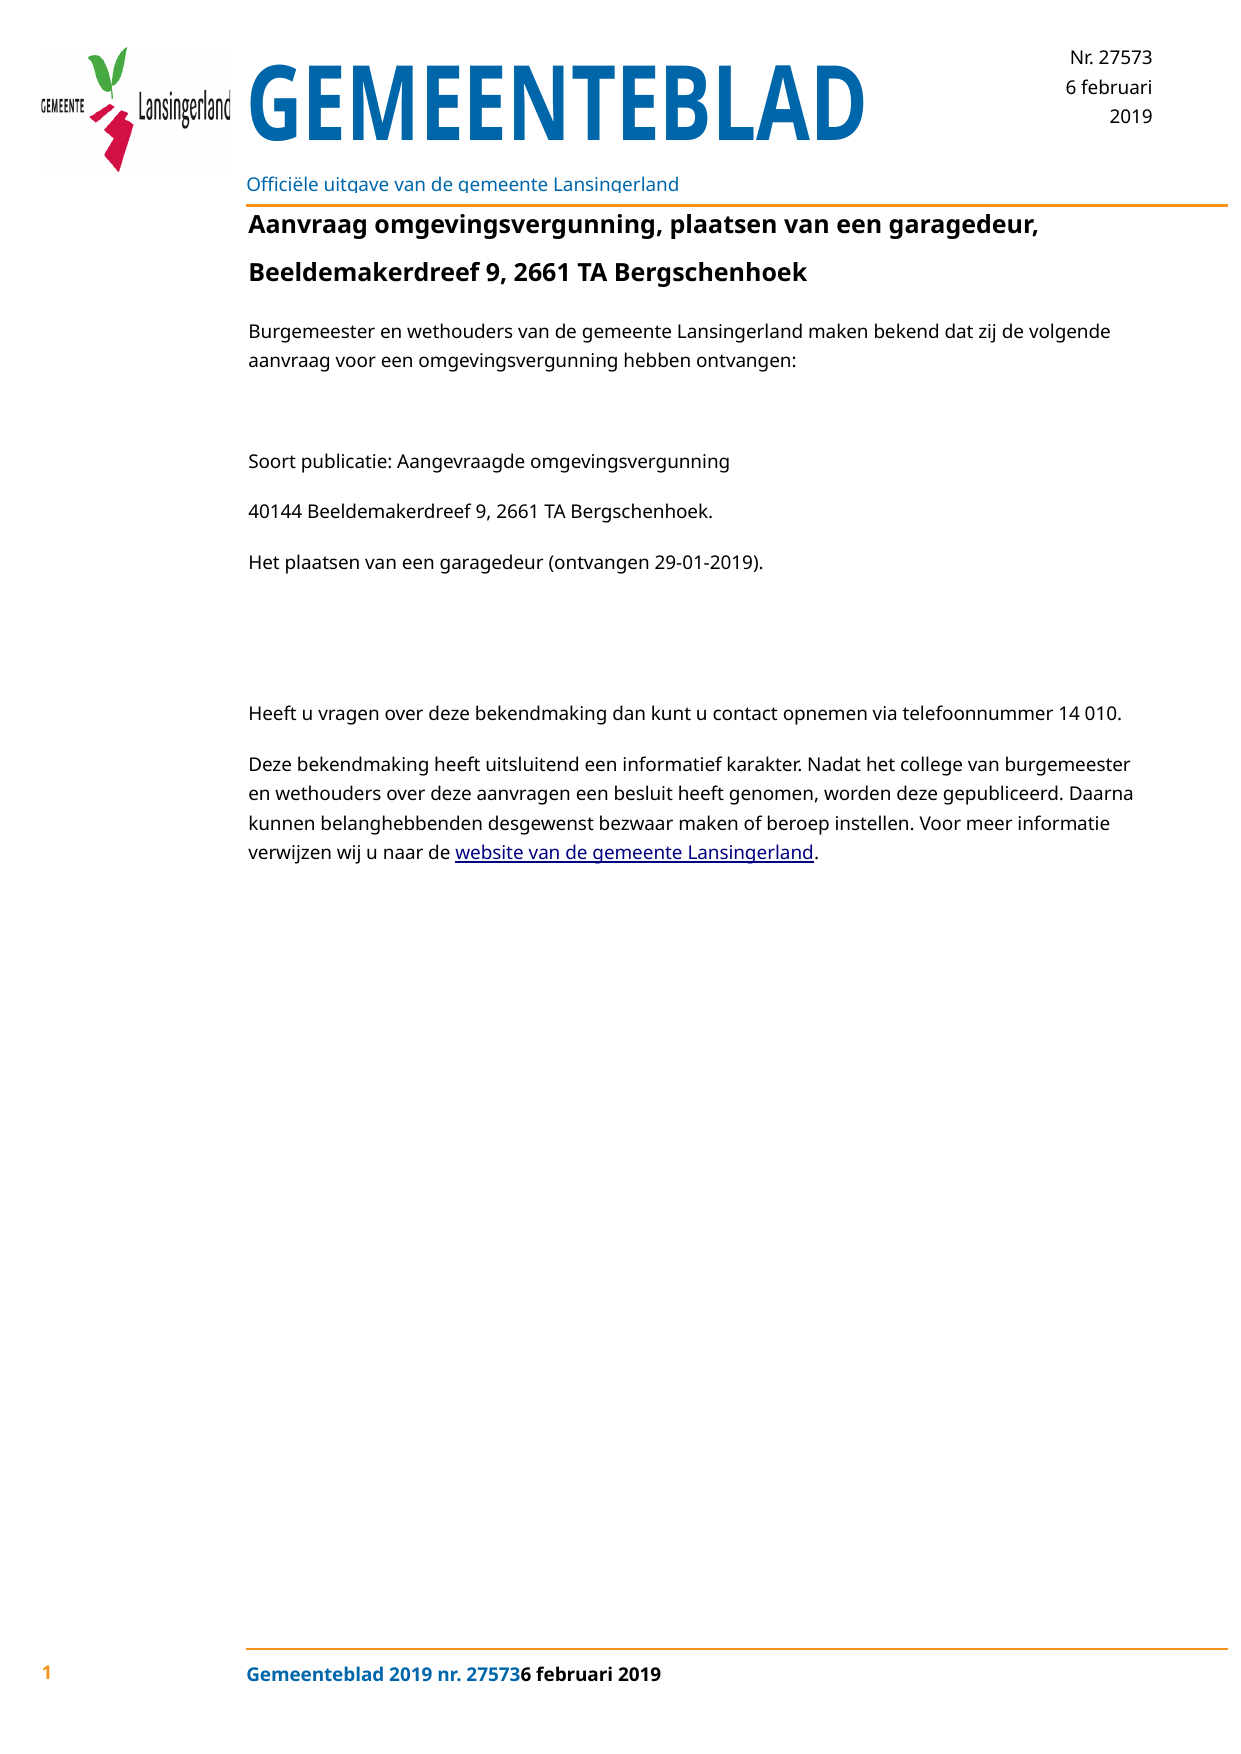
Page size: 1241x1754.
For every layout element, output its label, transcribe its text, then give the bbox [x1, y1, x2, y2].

text 40144 Beeldemakerdreef 9, 2661 TA Bergschenhoek. [248, 499, 1152, 524]
text Het plaatsen van een garagedeur (ontvangen 29-01-2019). [248, 549, 1152, 575]
text Soort publicatie: Aangevraagde omgevingsvergunning [248, 448, 1152, 474]
picture [41, 47, 231, 172]
text Burgemeester en wethouders van de gemeente Lansingerland maken bekend dat zij de volgende aanvraag voor een omgevingsvergunning hebben ontvangen: [248, 318, 1152, 373]
text Deze bekendmaking heeft uitsluitend een informatief karakter. Nadat het college van burgemeester en wethouders over deze aanvragen een besluit heeft genomen, worden deze gepubliceerd. Daarna kunnen belanghebbenden desgewenst bezwaar maken of beroep instellen. Voor meer informatie verwijzen wij u naar de website van de gemeente Lansingerland. [248, 751, 1152, 865]
text Heeft u vragen over deze bekendmaking dan kunt u contact opnemen via telefoonnummer 14 010. [248, 700, 1152, 726]
text Aanvraag omgevingsvergunning, plaatsen van een garagedeur, Beeldemakerdreef 9, 2661 TA Bergschenhoek [248, 207, 1152, 288]
